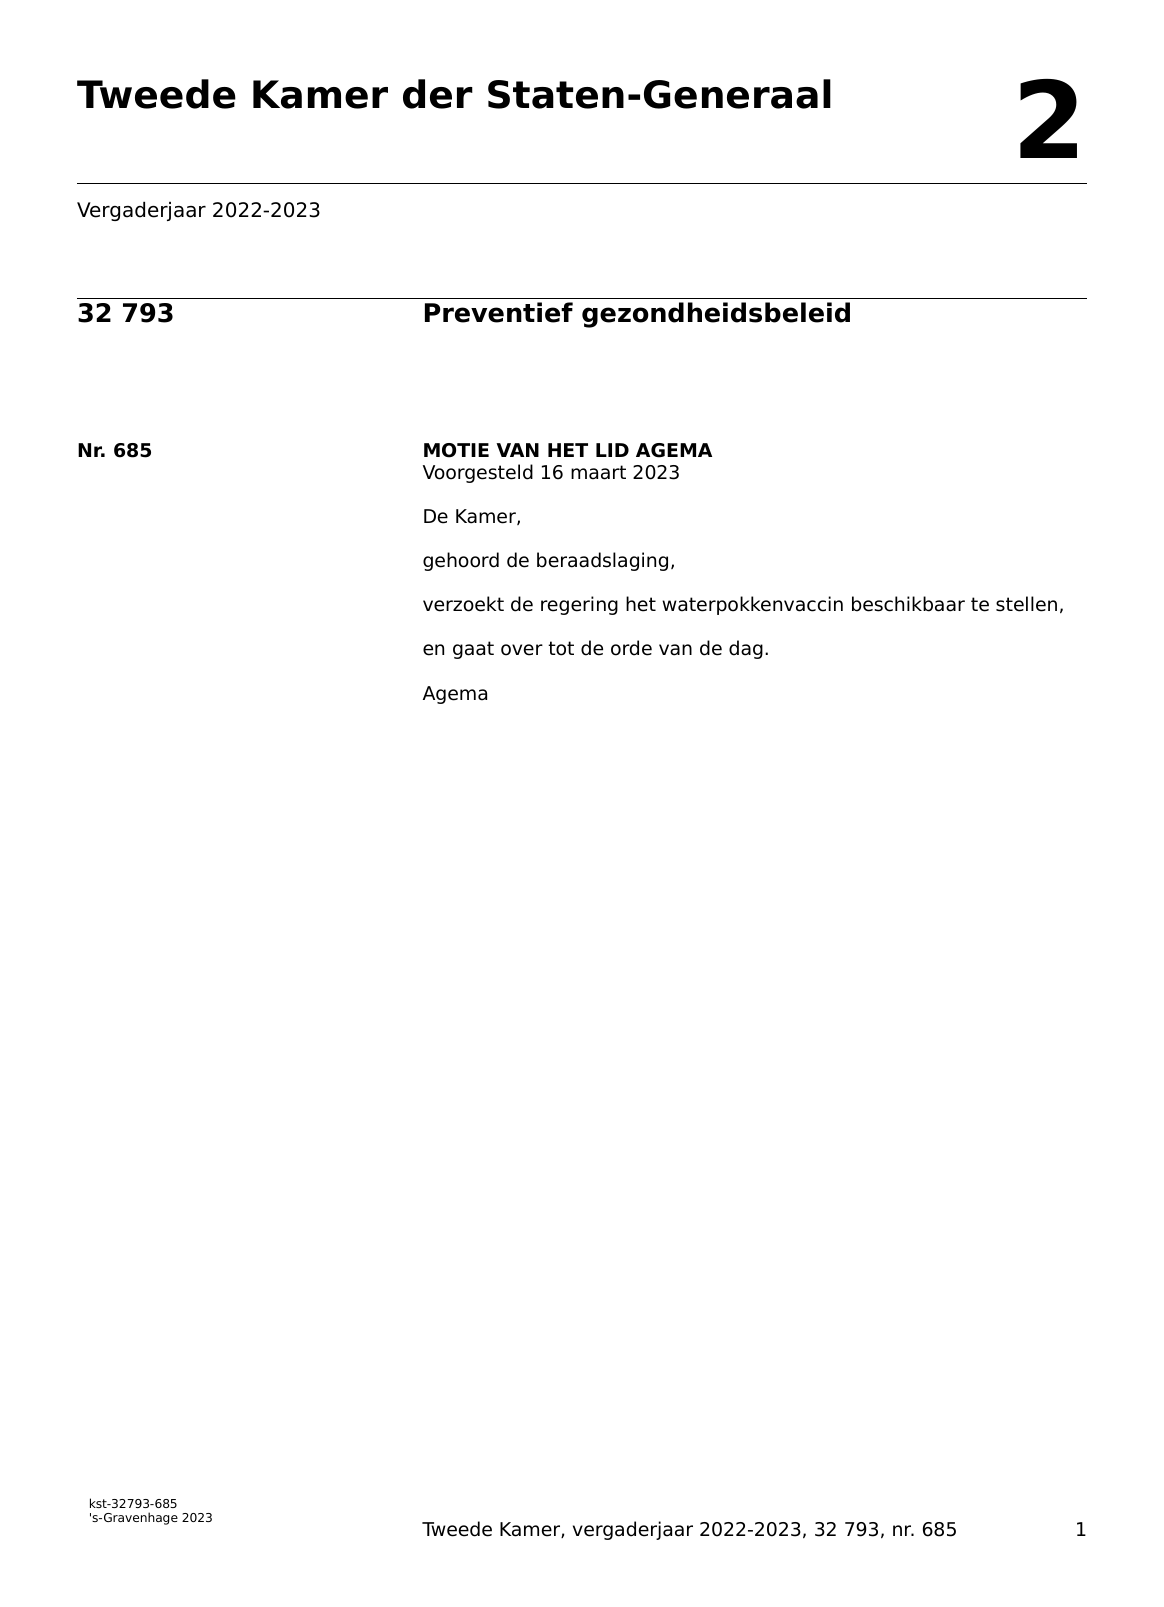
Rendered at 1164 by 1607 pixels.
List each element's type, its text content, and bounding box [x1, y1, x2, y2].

text en gaat over tot de orde van de dag. [422, 638, 1087, 660]
text gehoord de beraadslaging, [422, 550, 1087, 572]
subtitle 32 793 Preventief gezondheidsbeleid [77, 299, 1087, 329]
text Voorgesteld 16 maart 2023 [422, 462, 1087, 484]
text verzoekt de regering het waterpokkenvaccin beschikbaar te stellen, [422, 594, 1087, 616]
table_cell Vergaderjaar 2022-2023 [77, 184, 1087, 298]
subtitle Nr. 685 MOTIE VAN HET LID AGEMA [77, 440, 1087, 462]
text 's-Gravenhage 2023 [88, 1511, 323, 1525]
table_header 2 [886, 59, 1087, 183]
text Agema [422, 682, 1087, 704]
text De Kamer, [422, 506, 1087, 528]
text kst-32793-685 [88, 1497, 323, 1511]
table_header Tweede Kamer der Staten-Generaal [77, 59, 886, 183]
